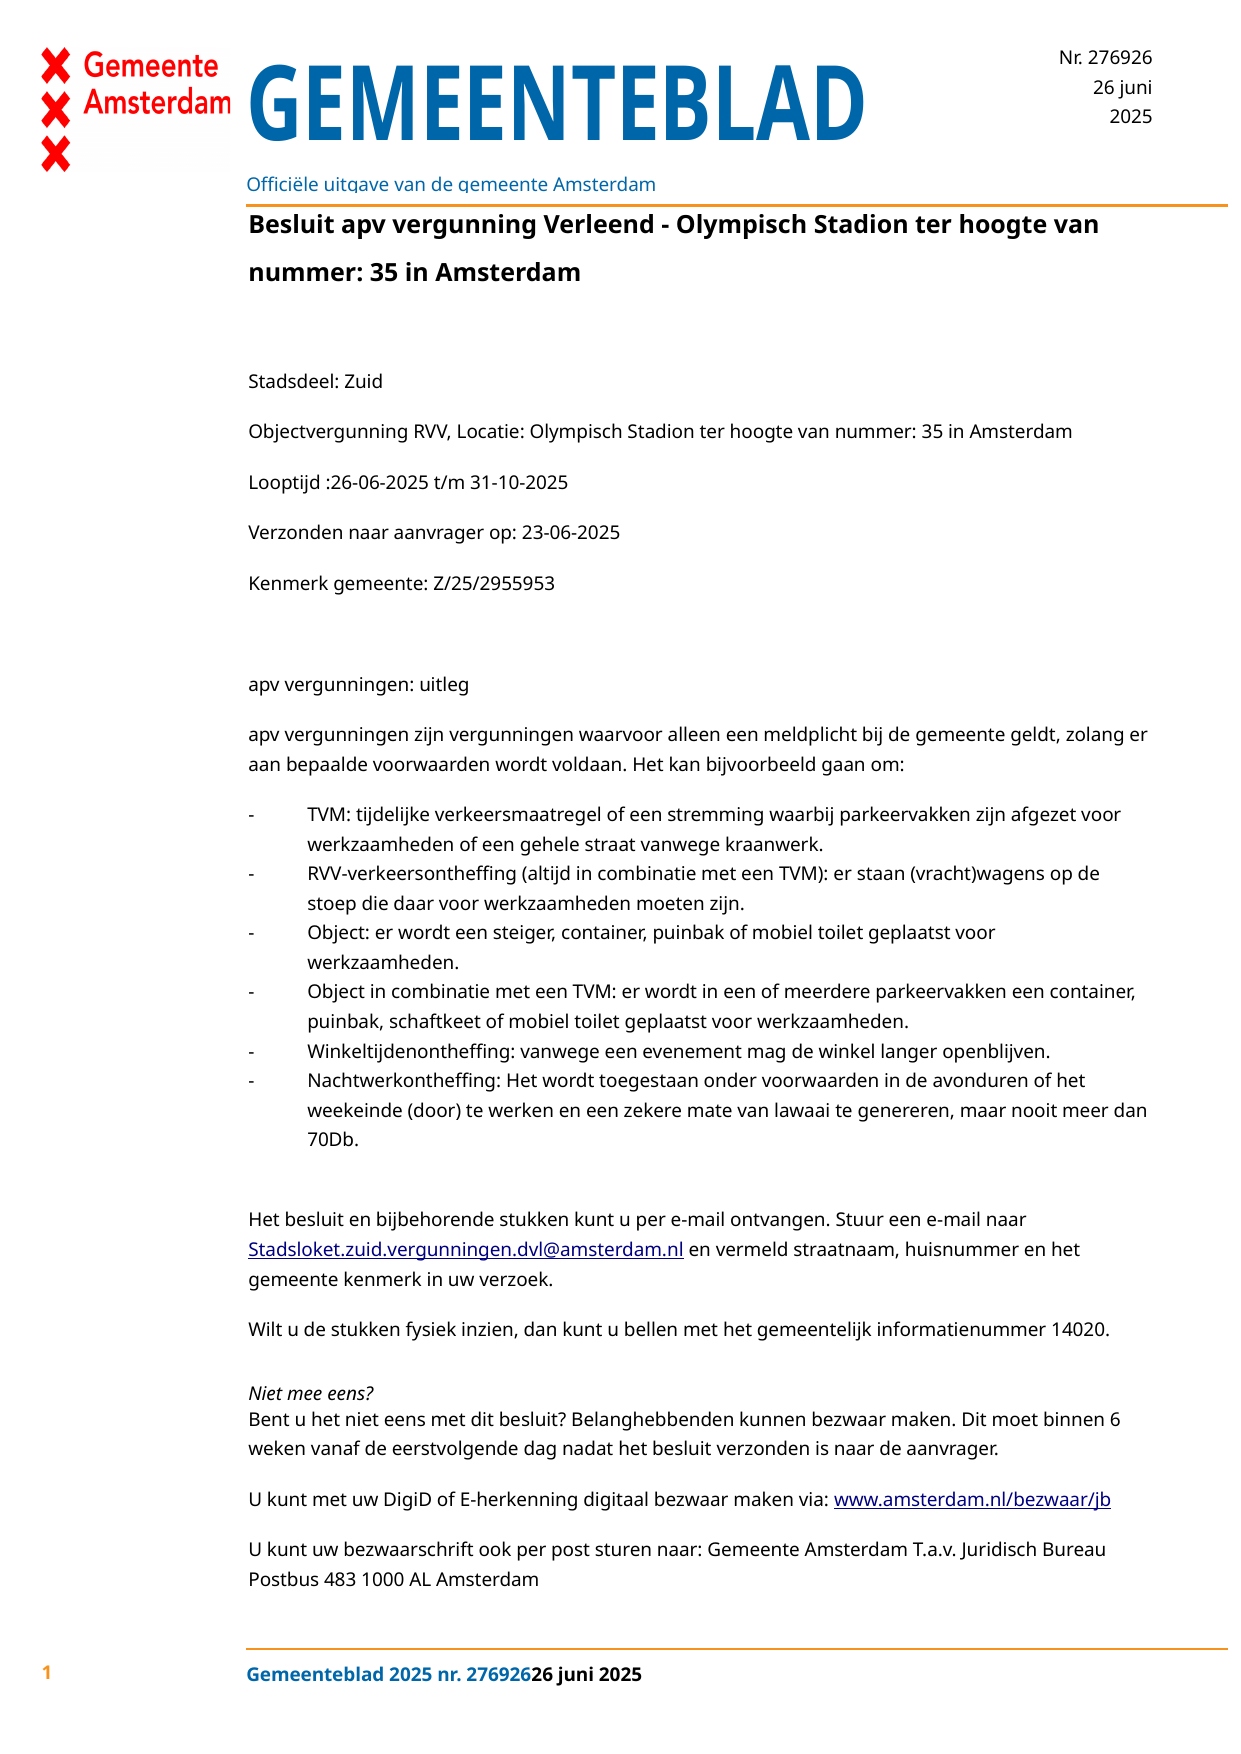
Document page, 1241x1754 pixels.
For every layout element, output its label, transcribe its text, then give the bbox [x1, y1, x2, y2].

list Object: er wordt een steiger, container, puinbak of mobiel toilet geplaatst voor werkzaamheden. [248, 919, 1152, 975]
text Verzonden naar aanvrager op: 23-06-2025 [248, 519, 1152, 545]
text Niet mee eens? [248, 1380, 1152, 1406]
text Het besluit en bijbehorende stukken kunt u per e-mail ontvangen. Stuur een e-mail naar Stadsloket.zuid.vergunningen.dvl@amsterdam.nl en vermeld straatnaam, huisnummer en het gemeente kenmerk in uw verzoek. [248, 1207, 1152, 1292]
text Wilt u de stukken fysiek inzien, dan kunt u bellen met het gemeentelijk informatienummer 14020. [248, 1316, 1152, 1342]
text Bent u het niet eens met dit besluit? Belanghebbenden kunnen bezwaar maken. Dit moet binnen 6 weken vanaf de eerstvolgende dag nadat het besluit verzonden is naar de aanvrager. [248, 1406, 1152, 1461]
text U kunt uw bezwaarschrift ook per post sturen naar: Gemeente Amsterdam T.a.v. Juridisch Bureau Postbus 483 1000 AL Amsterdam [248, 1536, 1152, 1592]
list Object in combinatie met een TVM: er wordt in een of meerdere parkeervakken een container, puinbak, schaftkeet of mobiel toilet geplaatst voor werkzaamheden. [248, 979, 1152, 1034]
text Kenmerk gemeente: Z/25/2955953 [248, 570, 1152, 596]
list Winkeltijdenontheffing: vanwege een evenement mag de winkel langer openblijven. [248, 1038, 1152, 1064]
list RVV-verkeersontheffing (altijd in combinatie met een TVM): er staan (vracht)wagens op de stoep die daar voor werkzaamheden moeten zijn. [248, 860, 1152, 916]
text apv vergunningen: uitleg [248, 671, 1152, 697]
list TVM: tijdelijke verkeersmaatregel of een stremming waarbij parkeervakken zijn afgezet voor werkzaamheden of een gehele straat vanwege kraanwerk. [248, 801, 1152, 857]
text apv vergunningen zijn vergunningen waarvoor alleen een meldplicht bij de gemeente geldt, zolang er aan bepaalde voorwaarden wordt voldaan. Het kan bijvoorbeeld gaan om: [248, 721, 1152, 777]
text Looptijd :26-06-2025 t/m 31-10-2025 [248, 469, 1152, 495]
text Objectvergunning RVV, Locatie: Olympisch Stadion ter hoogte van nummer: 35 in Amsterdam [248, 419, 1152, 444]
text Besluit apv vergunning Verleend - Olympisch Stadion ter hoogte van nummer: 35 in Amsterdam [248, 207, 1152, 288]
list Nachtwerkontheffing: Het wordt toegestaan onder voorwaarden in de avonduren of het weekeinde (door) te werken en een zekere mate van lawaai te genereren, maar nooit meer dan 70Db. [248, 1067, 1152, 1152]
text U kunt met uw DigiD of E-herkenning digitaal bezwaar maken via: www.amsterdam.nl/bezwaar/jb [248, 1486, 1152, 1512]
text Stadsdeel: Zuid [248, 368, 1152, 394]
picture [41, 47, 231, 172]
